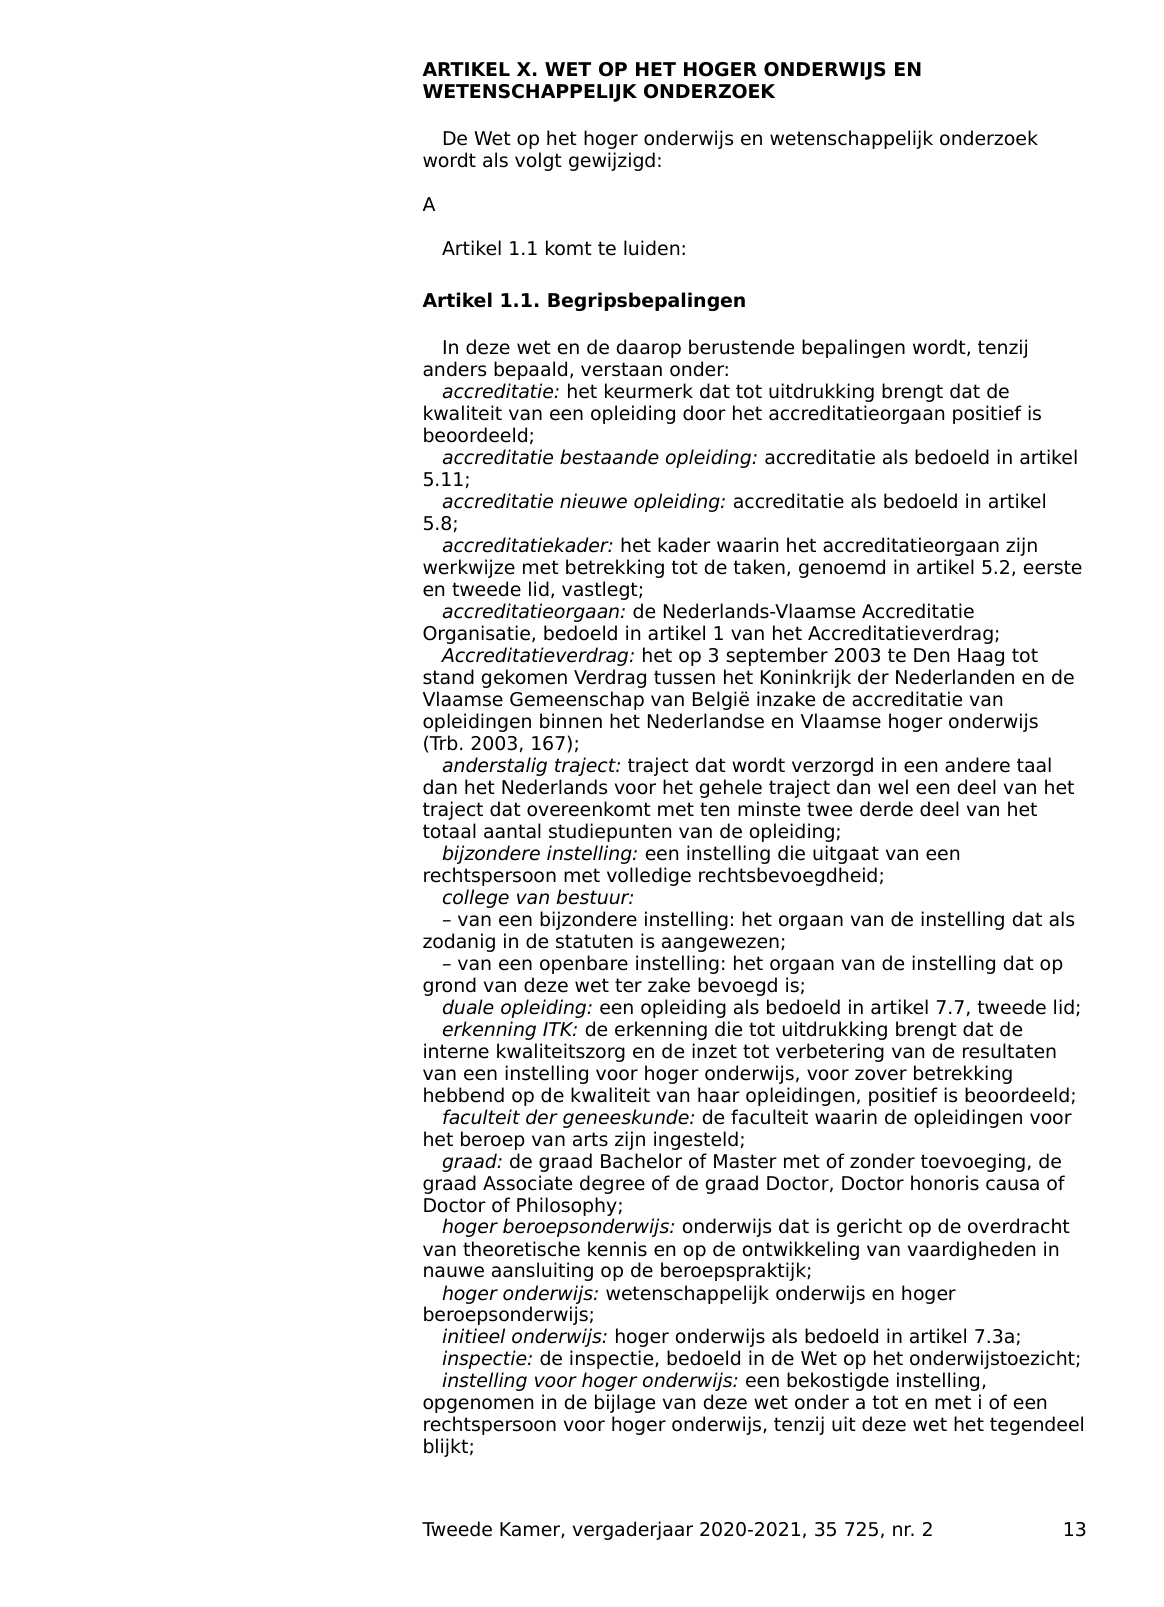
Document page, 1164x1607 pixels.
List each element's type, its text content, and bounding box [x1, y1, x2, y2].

text bijzondere instelling: een instelling die uitgaat van een rechtspersoon met volledige rechtsbevoegdheid; [422, 843, 1087, 887]
text Accreditatieverdrag: het op 3 september 2003 te Den Haag tot stand gekomen Verdrag tussen het Koninkrijk der Nederlanden en de Vlaamse Gemeenschap van België inzake de accreditatie van opleidingen binnen het Nederlandse en Vlaamse hoger onderwijs (Trb. 2003, 167); [422, 645, 1087, 755]
text instelling voor hoger onderwijs: een bekostigde instelling, opgenomen in de bijlage van deze wet onder a tot en met i of een rechtspersoon voor hoger onderwijs, tenzij uit deze wet het tegendeel blijkt; [422, 1370, 1087, 1458]
text hoger onderwijs: wetenschappelijk onderwijs en hoger beroepsonderwijs; [422, 1282, 1087, 1326]
text accreditatieorgaan: de Nederlands-Vlaamse Accreditatie Organisatie, bedoeld in artikel 1 van het Accreditatieverdrag; [422, 601, 1087, 645]
text accreditatiekader: het kader waarin het accreditatieorgaan zijn werkwijze met betrekking tot de taken, genoemd in artikel 5.2, eerste en tweede lid, vastlegt; [422, 535, 1087, 601]
text – van een bijzondere instelling: het orgaan van de instelling dat als zodanig in de statuten is aangewezen; [422, 909, 1087, 953]
text accreditatie: het keurmerk dat tot uitdrukking brengt dat de kwaliteit van een opleiding door het accreditatieorgaan positief is beoordeeld; [422, 381, 1087, 447]
subtitle ARTIKEL X. WET OP HET HOGER ONDERWIJS EN WETENSCHAPPELIJK ONDERZOEK [422, 59, 1087, 103]
text – van een openbare instelling: het orgaan van de instelling dat op grond van deze wet ter zake bevoegd is; [422, 953, 1087, 997]
text faculteit der geneeskunde: de faculteit waarin de opleidingen voor het beroep van arts zijn ingesteld; [422, 1107, 1087, 1151]
text A [422, 194, 1087, 216]
text college van bestuur: [422, 887, 1087, 909]
text inspectie: de inspectie, bedoeld in de Wet op het onderwijstoezicht; [422, 1348, 1087, 1370]
text initieel onderwijs: hoger onderwijs als bedoeld in artikel 7.3a; [422, 1326, 1087, 1348]
text graad: de graad Bachelor of Master met of zonder toevoeging, de graad Associate degree of de graad Doctor, Doctor honoris causa of Doctor of Philosophy; [422, 1151, 1087, 1216]
text hoger beroepsonderwijs: onderwijs dat is gericht op de overdracht van theoretische kennis en op de ontwikkeling van vaardigheden in nauwe aansluiting op de beroepspraktijk; [422, 1216, 1087, 1282]
subtitle Artikel 1.1. Begripsbepalingen [422, 290, 1087, 312]
text anderstalig traject: traject dat wordt verzorgd in een andere taal dan het Nederlands voor het gehele traject dan wel een deel van het traject dat overeenkomt met ten minste twee derde deel van het totaal aantal studiepunten van de opleiding; [422, 755, 1087, 843]
text In deze wet en de daarop berustende bepalingen wordt, tenzij anders bepaald, verstaan onder: [422, 337, 1087, 381]
text erkenning ITK: de erkenning die tot uitdrukking brengt dat de interne kwaliteitszorg en de inzet tot verbetering van de resultaten van een instelling voor hoger onderwijs, voor zover betrekking hebbend op de kwaliteit van haar opleidingen, positief is beoordeeld; [422, 1019, 1087, 1107]
text accreditatie bestaande opleiding: accreditatie als bedoeld in artikel 5.11; [422, 447, 1087, 491]
text De Wet op het hoger onderwijs en wetenschappelijk onderzoek wordt als volgt gewijzigd: [422, 128, 1087, 172]
text duale opleiding: een opleiding als bedoeld in artikel 7.7, tweede lid; [422, 997, 1087, 1019]
text Artikel 1.1 komt te luiden: [422, 238, 1087, 260]
text accreditatie nieuwe opleiding: accreditatie als bedoeld in artikel 5.8; [422, 491, 1087, 535]
